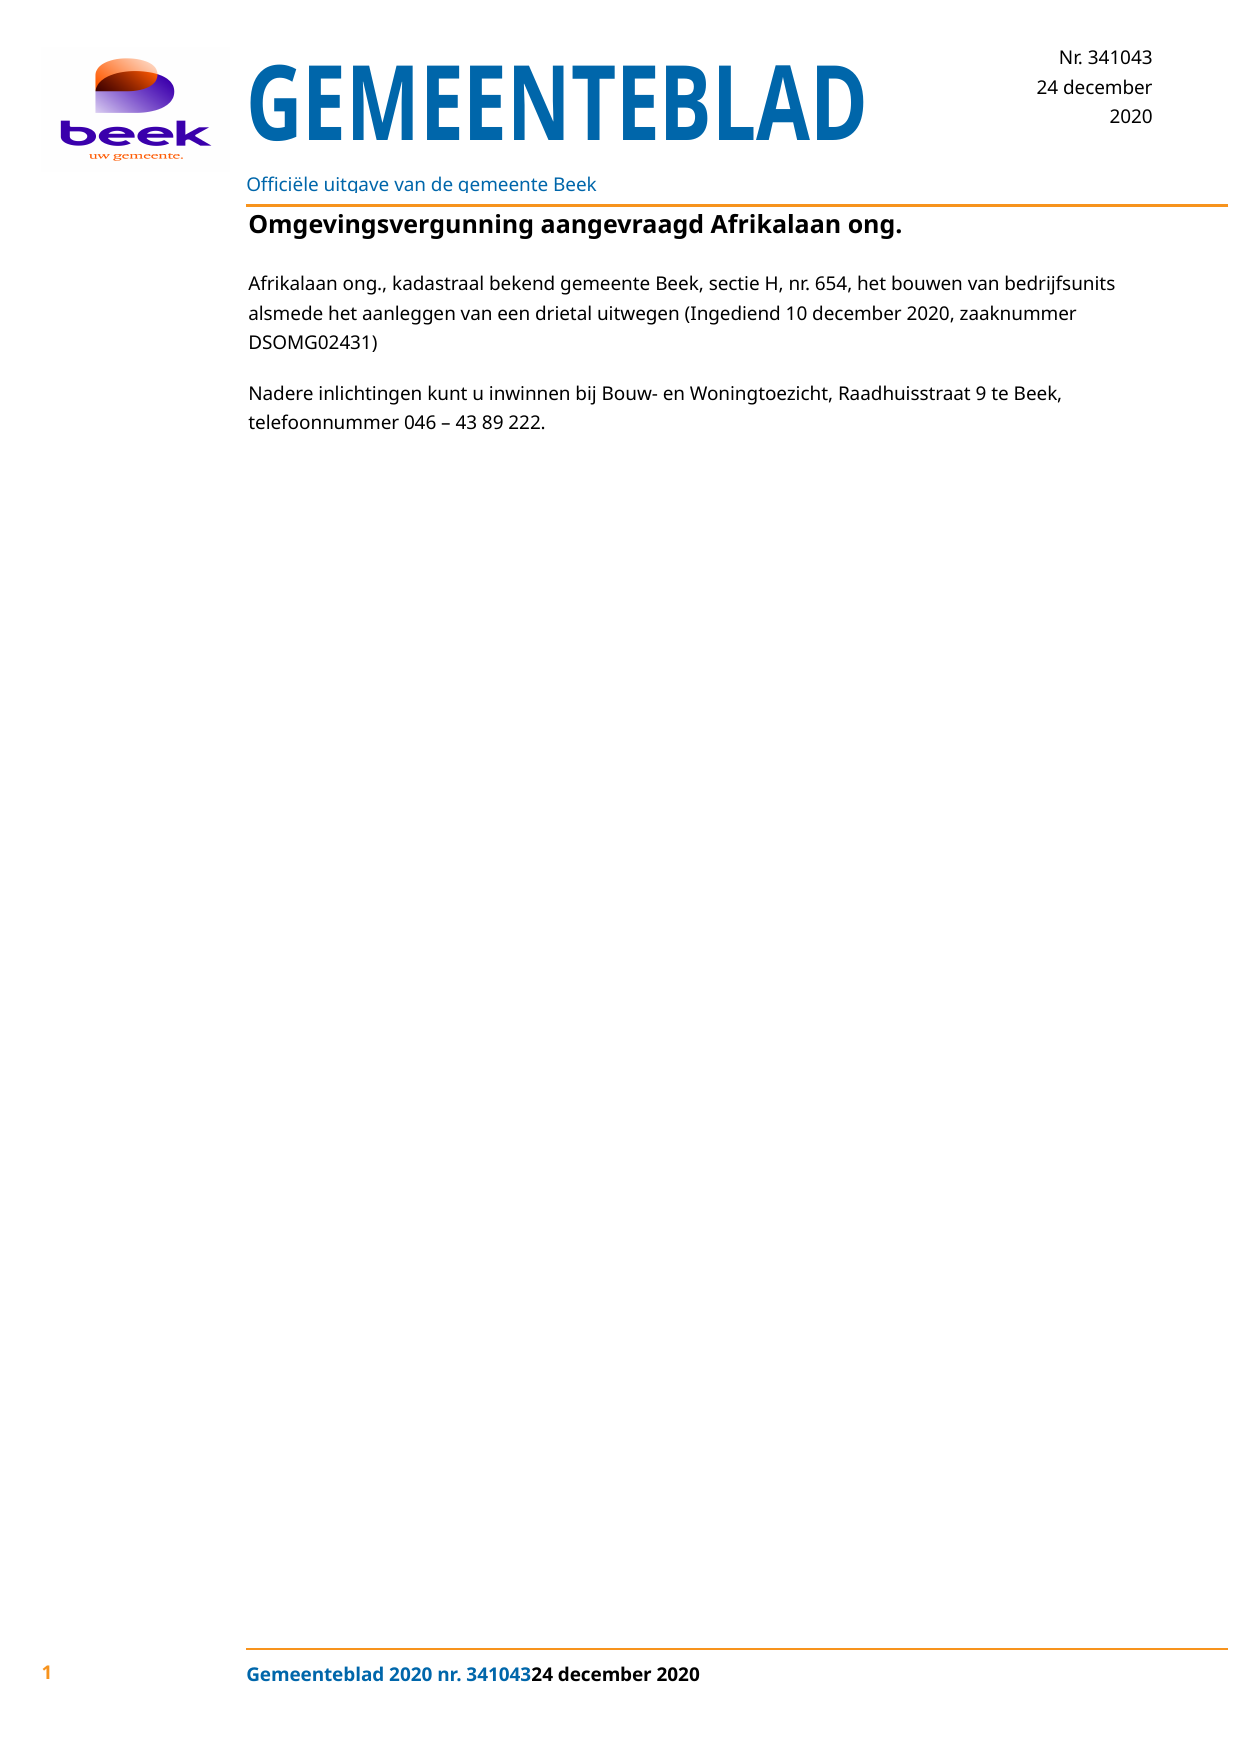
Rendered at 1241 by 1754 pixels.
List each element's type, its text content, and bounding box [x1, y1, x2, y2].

text Nadere inlichtingen kunt u inwinnen bij Bouw- en Woningtoezicht, Raadhuisstraat 9 te Beek, telefoonnummer 046 – 43 89 222. [248, 380, 1152, 435]
picture [41, 47, 231, 172]
text Omgevingsvergunning aangevraagd Afrikalaan ong. [248, 207, 1152, 241]
text Afrikalaan ong., kadastraal bekend gemeente Beek, sectie H, nr. 654, het bouwen van bedrijfsunits alsmede het aanleggen van een drietal uitwegen (Ingediend 10 december 2020, zaaknummer DSOMG02431) [248, 270, 1152, 355]
